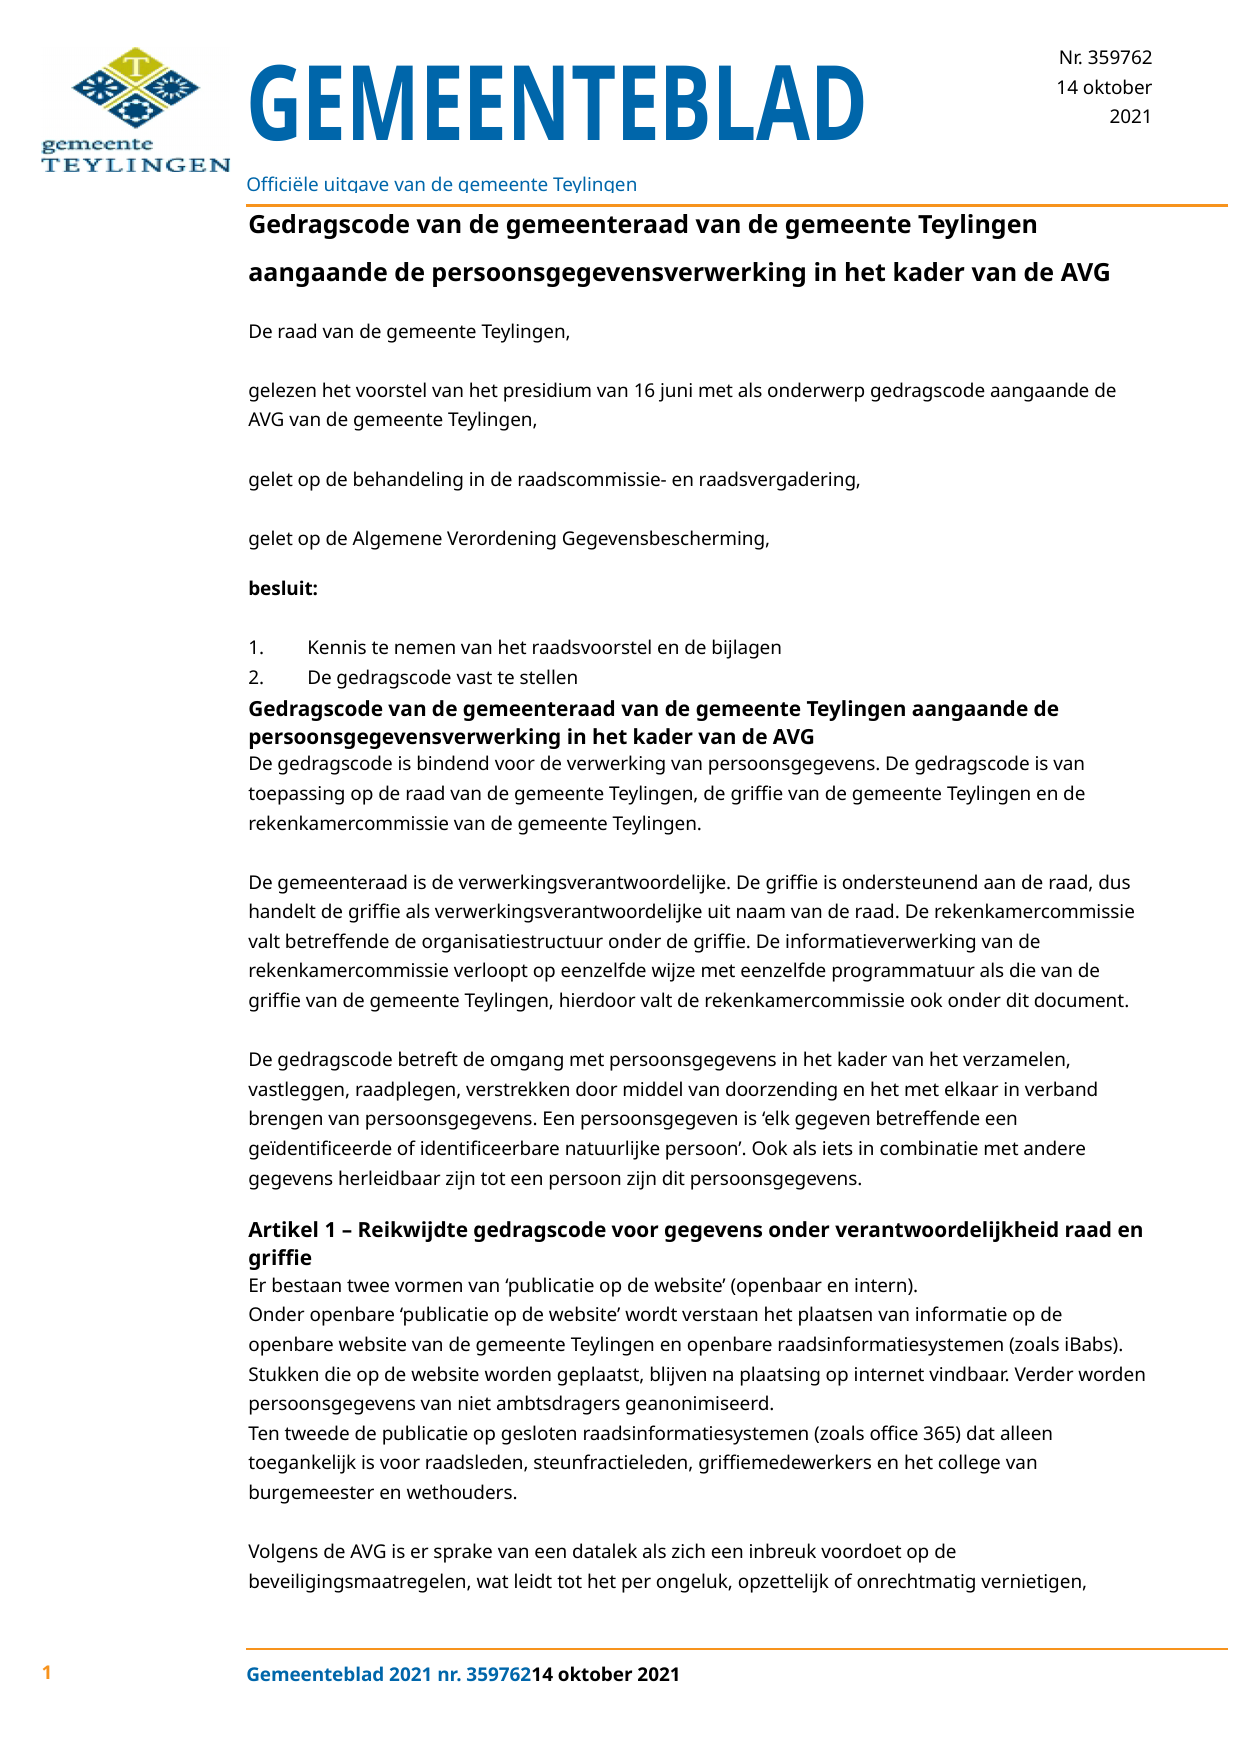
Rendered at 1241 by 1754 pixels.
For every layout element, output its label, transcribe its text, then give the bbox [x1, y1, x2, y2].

text gelet op de Algemene Verordening Gegevensbescherming, [248, 525, 1152, 551]
text besluit: [248, 575, 1152, 601]
text gelezen het voorstel van het presidium van 16 juni met als onderwerp gedragscode aangaande de AVG van de gemeente Teylingen, [248, 377, 1152, 432]
text De raad van de gemeente Teylingen, [248, 318, 1152, 344]
text Gedragscode van de gemeenteraad van de gemeente Teylingen aangaande de persoonsgegevensverwerking in het kader van de AVG [248, 207, 1152, 288]
text gelet op de behandeling in de raadscommissie- en raadsvergadering, [248, 466, 1152, 492]
text Er bestaan twee vormen van ‘publicatie op de website’ (openbaar en intern). [248, 1272, 1152, 1298]
text Artikel 1 – Reikwijdte gedragscode voor gegevens onder verantwoordelijkheid raad en griffie [248, 1215, 1152, 1272]
text Onder openbare ‘publicatie op de website’ wordt verstaan het plaatsen van informatie op de openbare website van de gemeente Teylingen en openbare raadsinformatiesystemen (zoals iBabs). Stukken die op de website worden geplaatst, blijven na plaatsing op internet vindbaar. Verder worden persoonsgegevens van niet ambtsdragers geanonimiseerd. [248, 1302, 1152, 1416]
list Kennis te nemen van het raadsvoorstel en de bijlagen [248, 634, 1152, 660]
text Ten tweede de publicatie op gesloten raadsinformatiesystemen (zoals office 365) dat alleen toegankelijk is voor raadsleden, steunfractieleden, griffiemedewerkers en het college van burgemeester en wethouders. [248, 1420, 1152, 1505]
list De gedragscode vast te stellen [248, 664, 1152, 690]
text Gedragscode van de gemeenteraad van de gemeente Teylingen aangaande de persoonsgegevensverwerking in het kader van de AVG [248, 694, 1152, 751]
text Volgens de AVG is er sprake van een datalek als zich een inbreuk voordoet op de beveiligingsmaatregelen, wat leidt tot het per ongeluk, opzettelijk of onrechtmatig vernietigen, [248, 1538, 1152, 1593]
text De gedragscode betreft de omgang met persoonsgegevens in het kader van het verzamelen, vastleggen, raadplegen, verstrekken door middel van doorzending en het met elkaar in verband brengen van persoonsgegevens. Een persoonsgegeven is ‘elk gegeven betreffende een geïdentificeerde of identificeerbare natuurlijke persoon’. Ook als iets in combinatie met andere gegevens herleidbaar zijn tot een persoon zijn dit persoonsgegevens. [248, 1046, 1152, 1190]
text De gedragscode is bindend voor de verwerking van persoonsgegevens. De gedragscode is van toepassing op de raad van de gemeente Teylingen, de griffie van de gemeente Teylingen en de rekenkamercommissie van de gemeente Teylingen. [248, 751, 1152, 835]
text De gemeenteraad is de verwerkingsverantwoordelijke. De griffie is ondersteunend aan de raad, dus handelt de griffie als verwerkingsverantwoordelijke uit naam van de raad. De rekenkamercommissie valt betreffende de organisatiestructuur onder de griffie. De informatieverwerking van de rekenkamercommissie verloopt op eenzelfde wijze met eenzelfde programmatuur als die van de griffie van de gemeente Teylingen, hierdoor valt de rekenkamercommissie ook onder dit document. [248, 869, 1152, 1013]
picture [41, 47, 231, 172]
